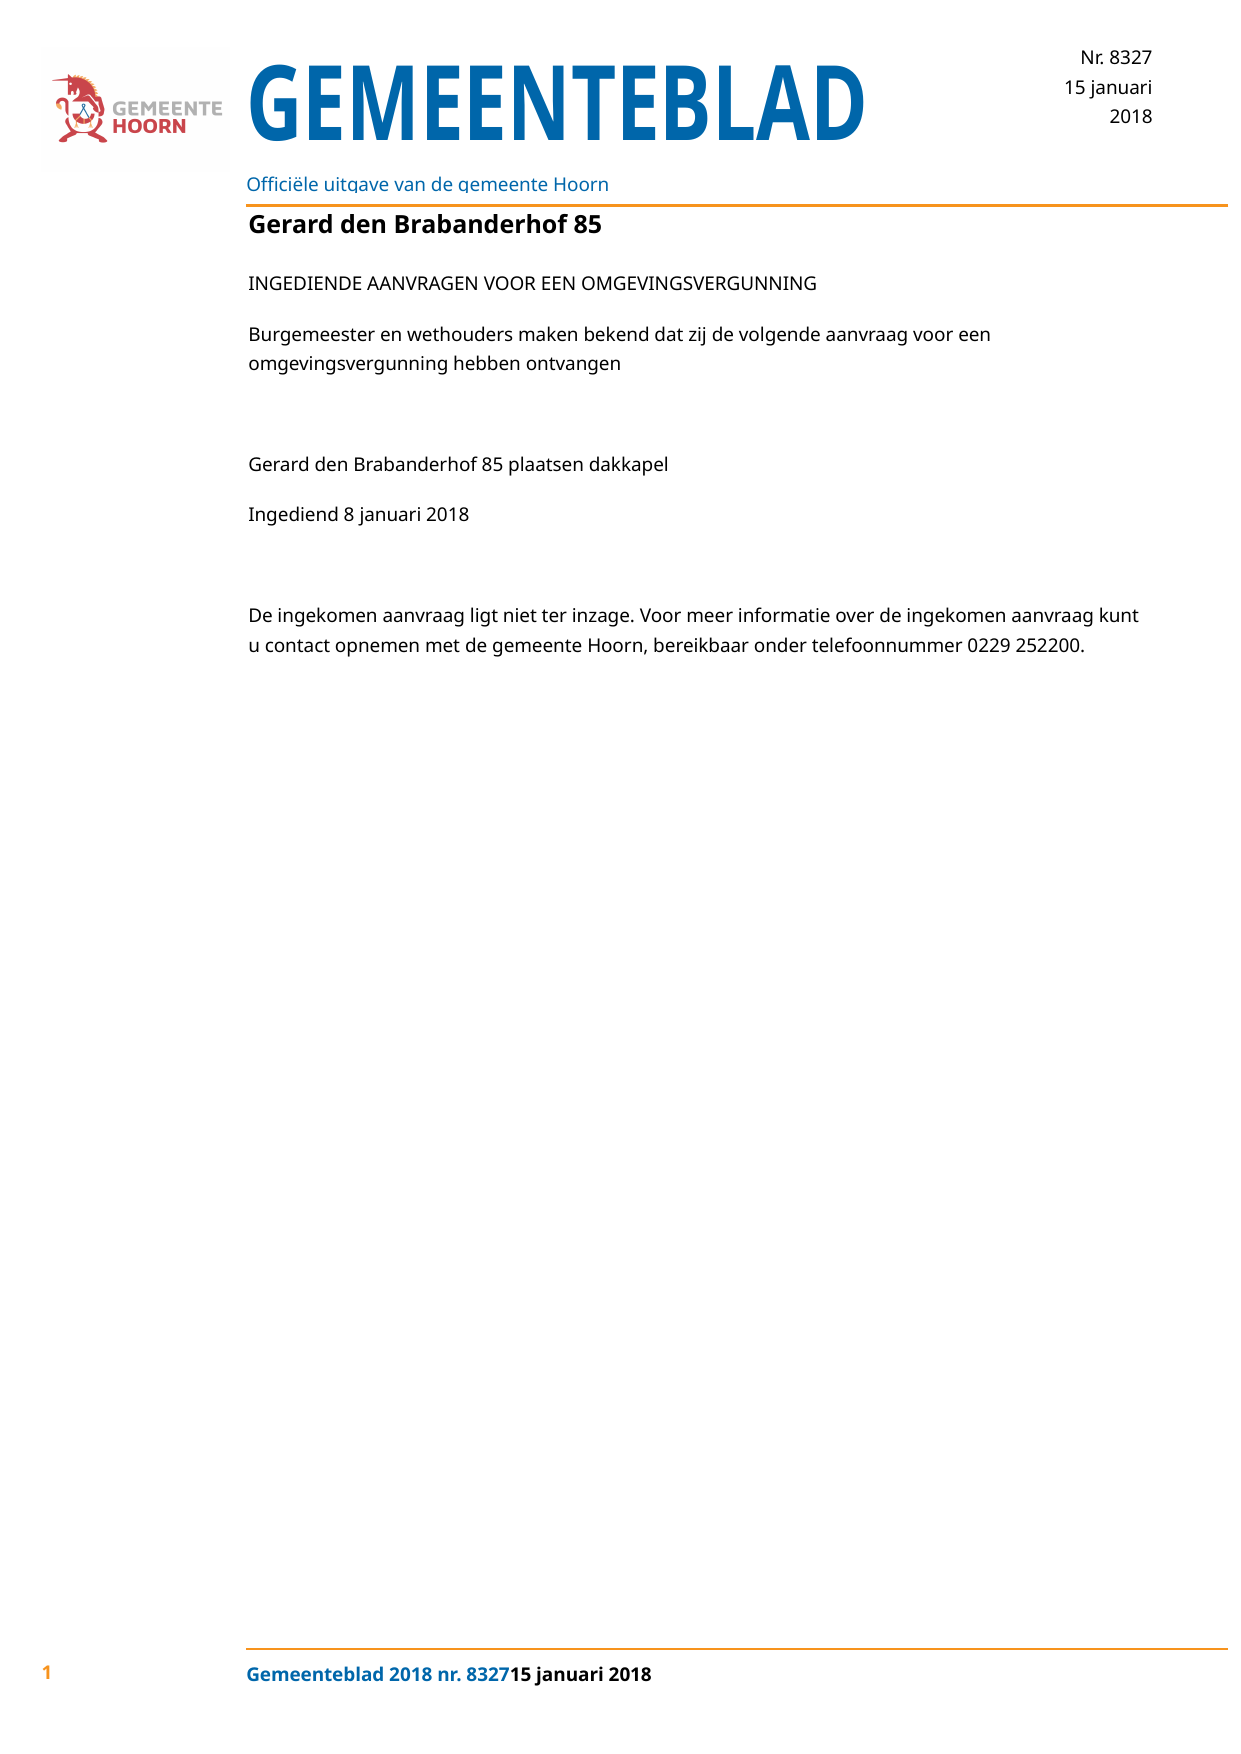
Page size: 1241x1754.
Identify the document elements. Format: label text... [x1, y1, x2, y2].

text Burgemeester en wethouders maken bekend dat zij de volgende aanvraag voor een omgevingsvergunning hebben ontvangen [248, 321, 1152, 376]
text INGEDIENDE AANVRAGEN VOOR EEN OMGEVINGSVERGUNNING [248, 270, 1152, 296]
text Gerard den Brabanderhof 85 [248, 207, 1152, 241]
picture [41, 47, 231, 172]
text Gerard den Brabanderhof 85 plaatsen dakkapel [248, 451, 1152, 477]
text Ingediend 8 januari 2018 [248, 502, 1152, 527]
text De ingekomen aanvraag ligt niet ter inzage. Voor meer informatie over de ingekomen aanvraag kunt u contact opnemen met de gemeente Hoorn, bereikbaar onder telefoonnummer 0229 252200. [248, 602, 1152, 658]
